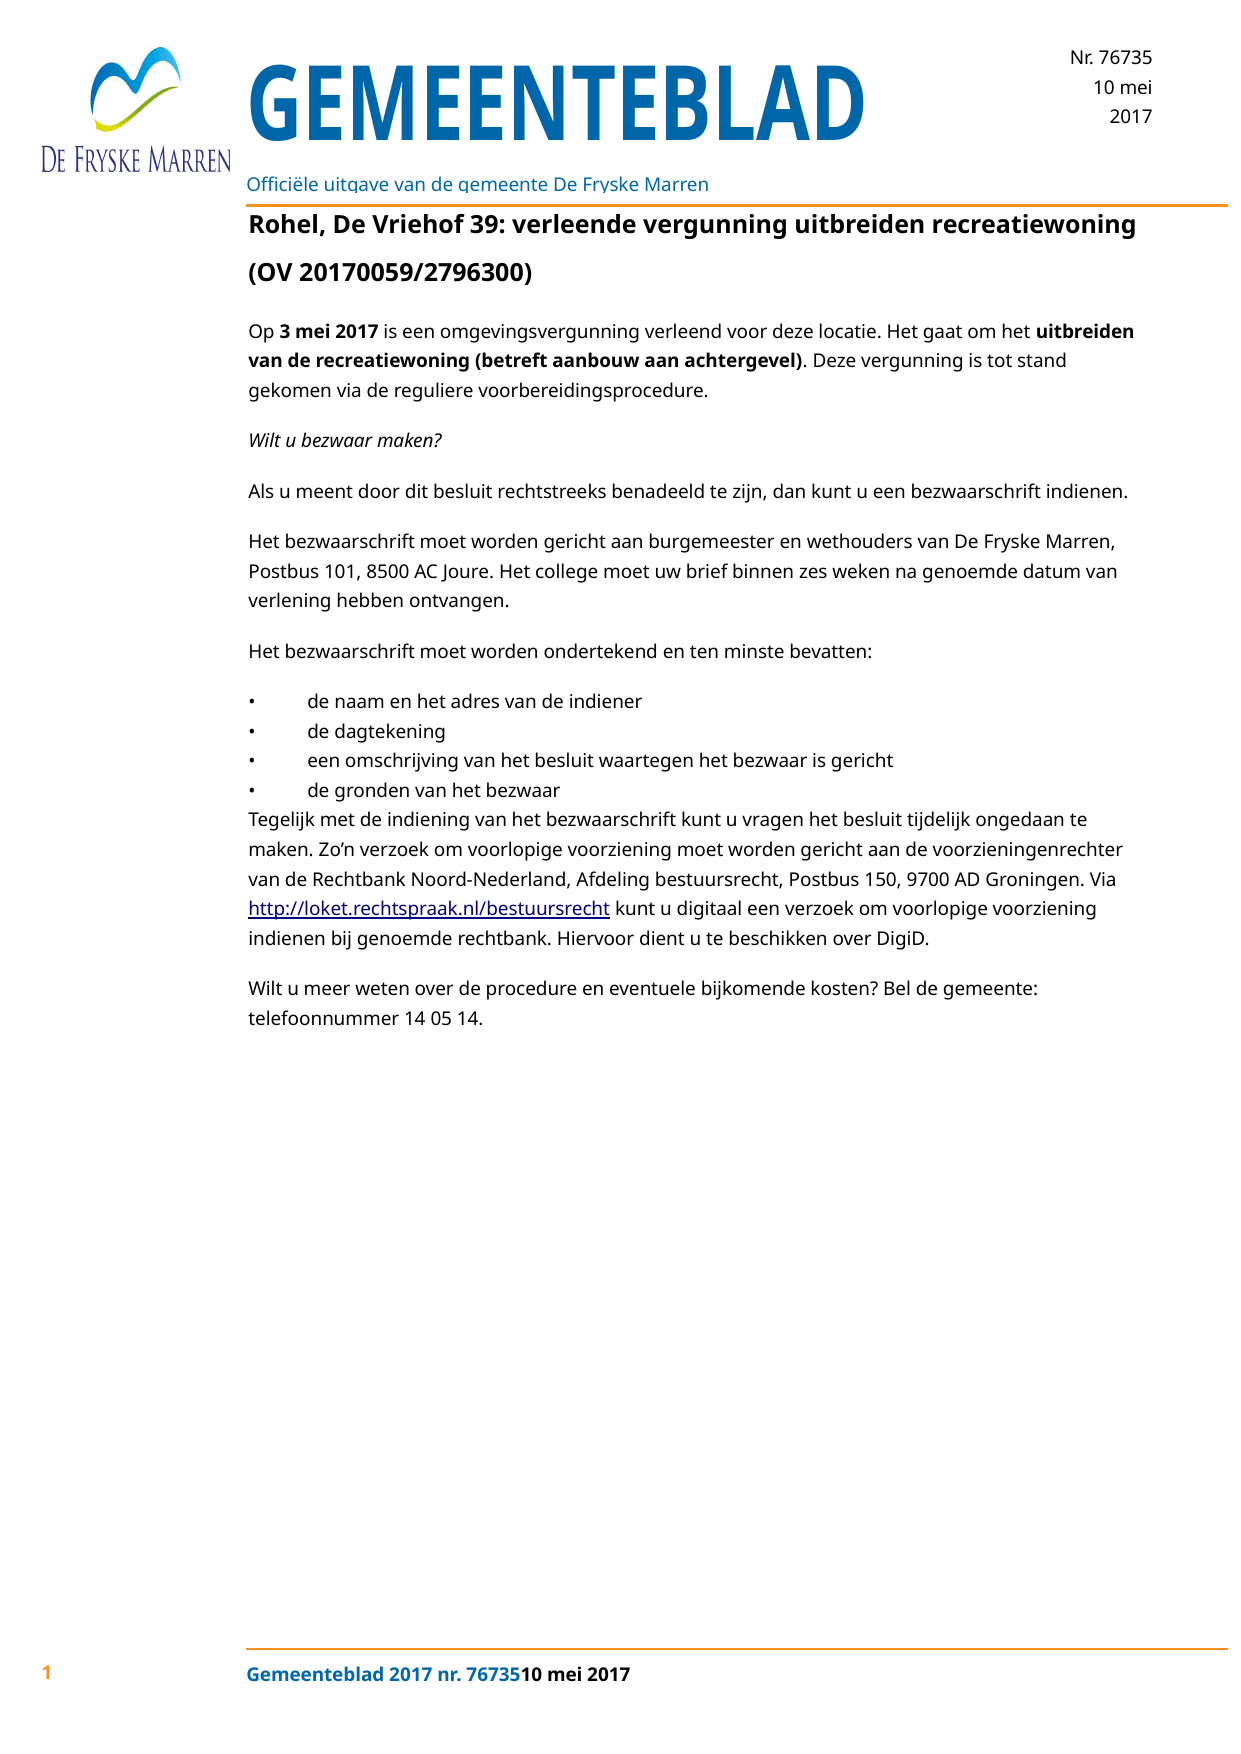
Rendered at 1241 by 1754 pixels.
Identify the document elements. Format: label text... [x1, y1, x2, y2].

list de gronden van het bezwaar [248, 777, 1152, 803]
list de naam en het adres van de indiener [248, 688, 1152, 714]
text Wilt u meer weten over de procedure en eventuele bijkomende kosten? Bel de gemeente: telefoonnummer 14 05 14. [248, 975, 1152, 1031]
text Het bezwaarschrift moet worden gericht aan burgemeester en wethouders van De Fryske Marren, Postbus 101, 8500 AC Joure. Het college moet uw brief binnen zes weken na genoemde datum van verlening hebben ontvangen. [248, 528, 1152, 613]
text Rohel, De Vriehof 39: verleende vergunning uitbreiden recreatiewoning (OV 20170059/2796300) [248, 207, 1152, 288]
picture [41, 47, 231, 172]
text Het bezwaarschrift moet worden ondertekend en ten minste bevatten: [248, 638, 1152, 664]
text Als u meent door dit besluit rechtstreeks benadeeld te zijn, dan kunt u een bezwaarschrift indienen. [248, 478, 1152, 504]
list een omschrijving van het besluit waartegen het bezwaar is gericht [248, 747, 1152, 773]
text Tegelijk met de indiening van het bezwaarschrift kunt u vragen het besluit tijdelijk ongedaan te maken. Zo’n verzoek om voorlopige voorziening moet worden gericht aan de voorzieningenrechter van de Rechtbank Noord-Nederland, Afdeling bestuursrecht, Postbus 150, 9700 AD Groningen. Via http://loket.rechtspraak.nl/bestuursrecht kunt u digitaal een verzoek om voorlopige voorziening indienen bij genoemde rechtbank. Hiervoor dient u te beschikken over DigiD. [248, 807, 1152, 951]
list de dagtekening [248, 718, 1152, 744]
text Op 3 mei 2017 is een omgevingsvergunning verleend voor deze locatie. Het gaat om het uitbreiden van de recreatiewoning (betreft aanbouw aan achtergevel). Deze vergunning is tot stand gekomen via de reguliere voorbereidingsprocedure. [248, 318, 1152, 403]
text Wilt u bezwaar maken? [248, 427, 1152, 453]
